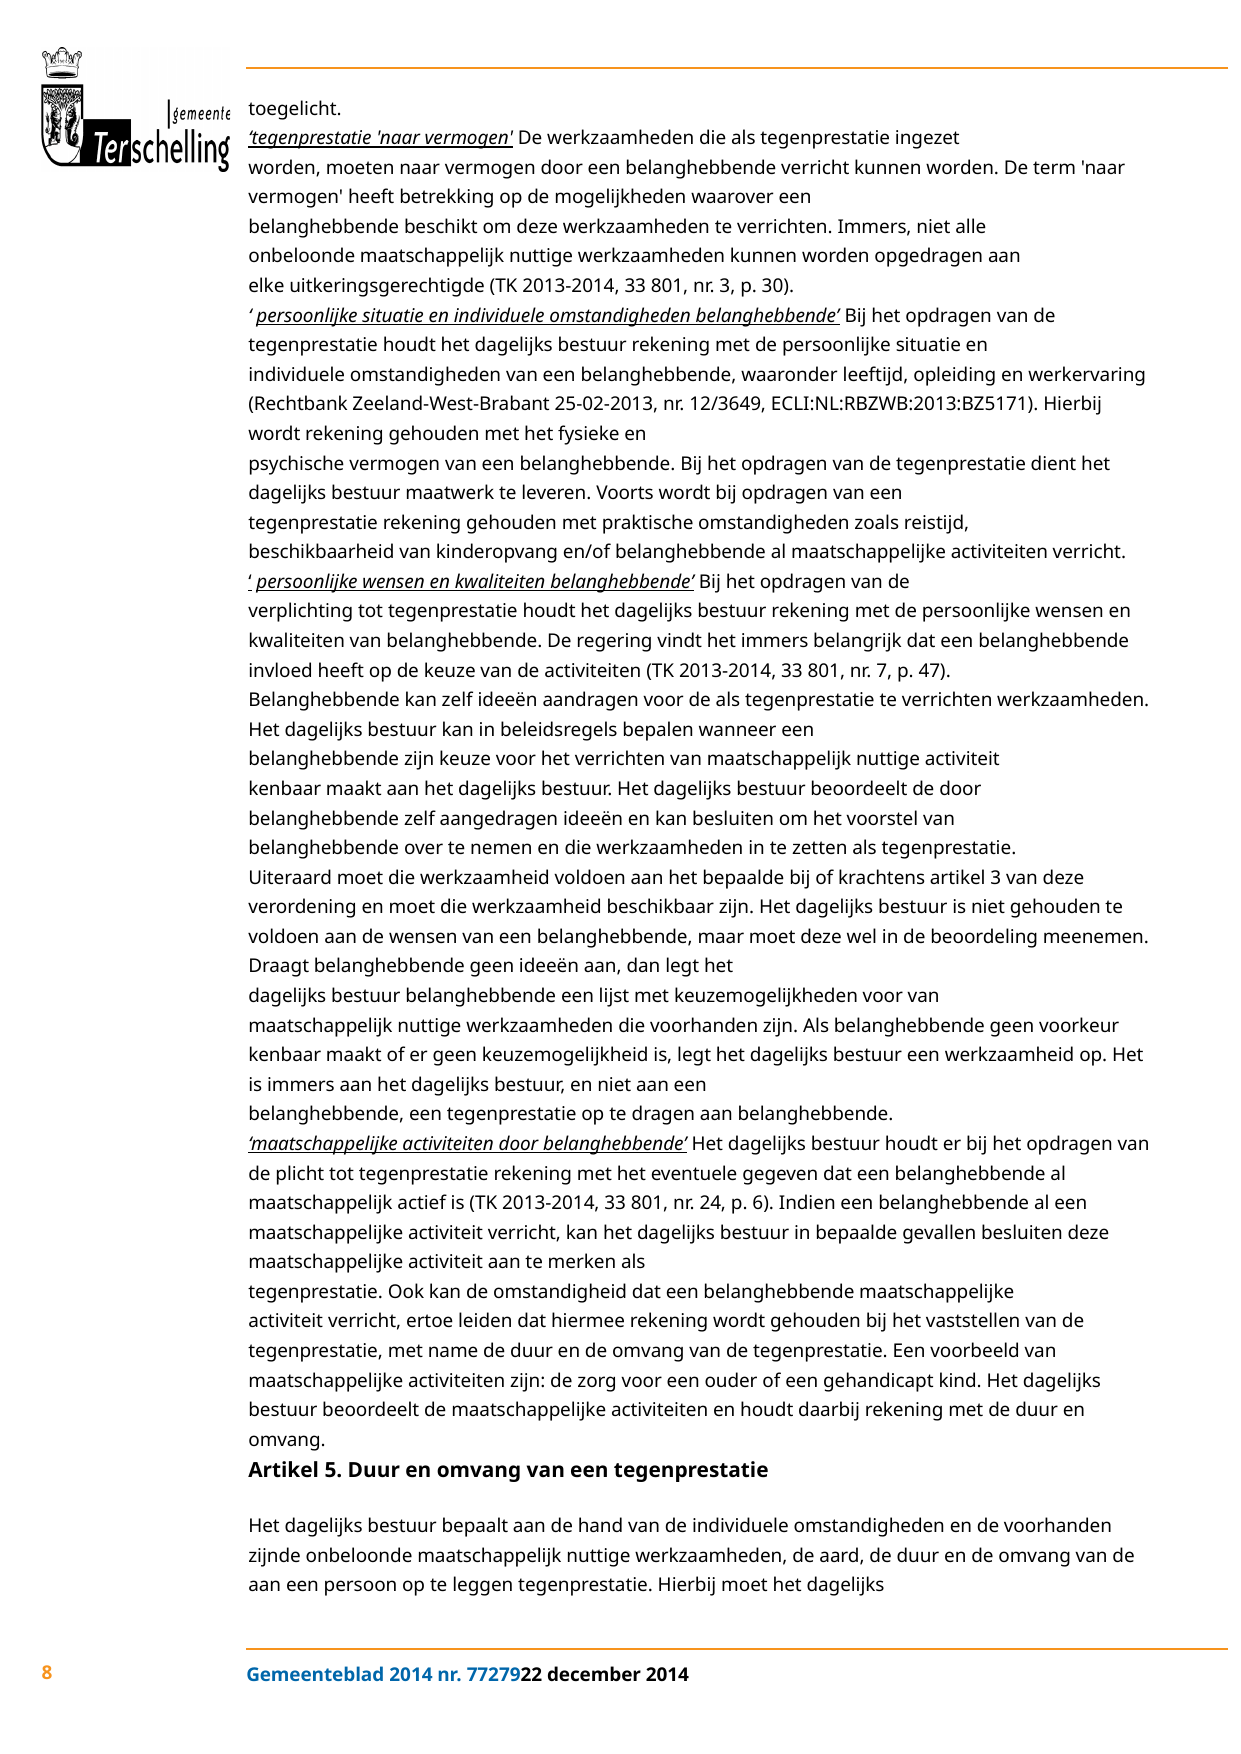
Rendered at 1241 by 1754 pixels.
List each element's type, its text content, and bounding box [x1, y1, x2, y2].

text belanghebbende over te nemen en die werkzaamheden in te zetten als tegenprestatie. [248, 834, 1152, 860]
text individuele omstandigheden van een belanghebbende, waaronder leeftijd, opleiding en werkervaring (Rechtbank Zeeland-West-Brabant 25-02-2013, nr. 12/3649, ECLI:NL:RBZWB:2013:BZ5171). Hierbij wordt rekening gehouden met het fysieke en [248, 361, 1152, 446]
text worden, moeten naar vermogen door een belanghebbende verricht kunnen worden. De term 'naar vermogen' heeft betrekking op de mogelijkheden waarover een [248, 154, 1152, 209]
text belanghebbende zijn keuze voor het verrichten van maatschappelijk nuttige activiteit [248, 746, 1152, 771]
text belanghebbende beschikt om deze werkzaamheden te verrichten. Immers, niet alle [248, 213, 1152, 239]
text ‘ persoonlijke wensen en kwaliteiten belanghebbende’ Bij het opdragen van de [248, 568, 1152, 594]
text beschikbaarheid van kinderopvang en/of belanghebbende al maatschappelijke activiteiten verricht. [248, 538, 1152, 564]
text onbeloonde maatschappelijk nuttige werkzaamheden kunnen worden opgedragen aan [248, 243, 1152, 268]
picture [41, 47, 231, 172]
text dagelijks bestuur belanghebbende een lijst met keuzemogelijkheden voor van [248, 982, 1152, 1008]
text belanghebbende zelf aangedragen ideeën en kan besluiten om het voorstel van [248, 805, 1152, 831]
text Uiteraard moet die werkzaamheid voldoen aan het bepaalde bij of krachtens artikel 3 van deze verordening en moet die werkzaamheid beschikbaar zijn. Het dagelijks bestuur is niet gehouden te voldoen aan de wensen van een belanghebbende, maar moet deze wel in de beoordeling meenemen. Draagt belanghebbende geen ideeën aan, dan legt het [248, 864, 1152, 978]
text maatschappelijk nuttige werkzaamheden die voorhanden zijn. Als belanghebbende geen voorkeur kenbaar maakt of er geen keuzemogelijkheid is, legt het dagelijks bestuur een werkzaamheid op. Het is immers aan het dagelijks bestuur, en niet aan een [248, 1012, 1152, 1097]
text ‘tegenprestatie 'naar vermogen' De werkzaamheden die als tegenprestatie ingezet [248, 124, 1152, 150]
text tegenprestatie. Ook kan de omstandigheid dat een belanghebbende maatschappelijke [248, 1278, 1152, 1304]
text Het dagelijks bestuur bepaalt aan de hand van de individuele omstandigheden en de voorhanden zijnde onbeloonde maatschappelijk nuttige werkzaamheden, de aard, de duur en de omvang van de aan een persoon op te leggen tegenprestatie. Hierbij moet het dagelijks [248, 1512, 1152, 1597]
text tegenprestatie rekening gehouden met praktische omstandigheden zoals reistijd, [248, 509, 1152, 535]
text psychische vermogen van een belanghebbende. Bij het opdragen van de tegenprestatie dient het dagelijks bestuur maatwerk te leveren. Voorts wordt bij opdragen van een [248, 450, 1152, 505]
text kenbaar maakt aan het dagelijks bestuur. Het dagelijks bestuur beoordeelt de door [248, 775, 1152, 801]
text verplichting tot tegenprestatie houdt het dagelijks bestuur rekening met de persoonlijke wensen en kwaliteiten van belanghebbende. De regering vindt het immers belangrijk dat een belanghebbende invloed heeft op de keuze van de activiteiten (TK 2013-2014, 33 801, nr. 7, p. 47). [248, 598, 1152, 683]
text activiteit verricht, ertoe leiden dat hiermee rekening wordt gehouden bij het vaststellen van de tegenprestatie, met name de duur en de omvang van de tegenprestatie. Een voorbeeld van maatschappelijke activiteiten zijn: de zorg voor een ouder of een gehandicapt kind. Het dagelijks bestuur beoordeelt de maatschappelijke activiteiten en houdt daarbij rekening met de duur en omvang. [248, 1308, 1152, 1452]
text ‘ persoonlijke situatie en individuele omstandigheden belanghebbende’ Bij het opdragen van de tegenprestatie houdt het dagelijks bestuur rekening met de persoonlijke situatie en [248, 302, 1152, 357]
text belanghebbende, een tegenprestatie op te dragen aan belanghebbende. [248, 1101, 1152, 1126]
text toegelicht. [248, 95, 1152, 121]
text Belanghebbende kan zelf ideeën aandragen voor de als tegenprestatie te verrichten werkzaamheden. Het dagelijks bestuur kan in beleidsregels bepalen wanneer een [248, 686, 1152, 742]
text ‘maatschappelijke activiteiten door belanghebbende’ Het dagelijks bestuur houdt er bij het opdragen van de plicht tot tegenprestatie rekening met het eventuele gegeven dat een belanghebbende al maatschappelijk actief is (TK 2013-2014, 33 801, nr. 24, p. 6). Indien een belanghebbende al een maatschappelijke activiteit verricht, kan het dagelijks bestuur in bepaalde gevallen besluiten deze maatschappelijke activiteit aan te merken als [248, 1130, 1152, 1274]
text elke uitkeringsgerechtigde (TK 2013-2014, 33 801, nr. 3, p. 30). [248, 272, 1152, 298]
text Artikel 5. Duur en omvang van een tegenprestatie [248, 1456, 1152, 1484]
